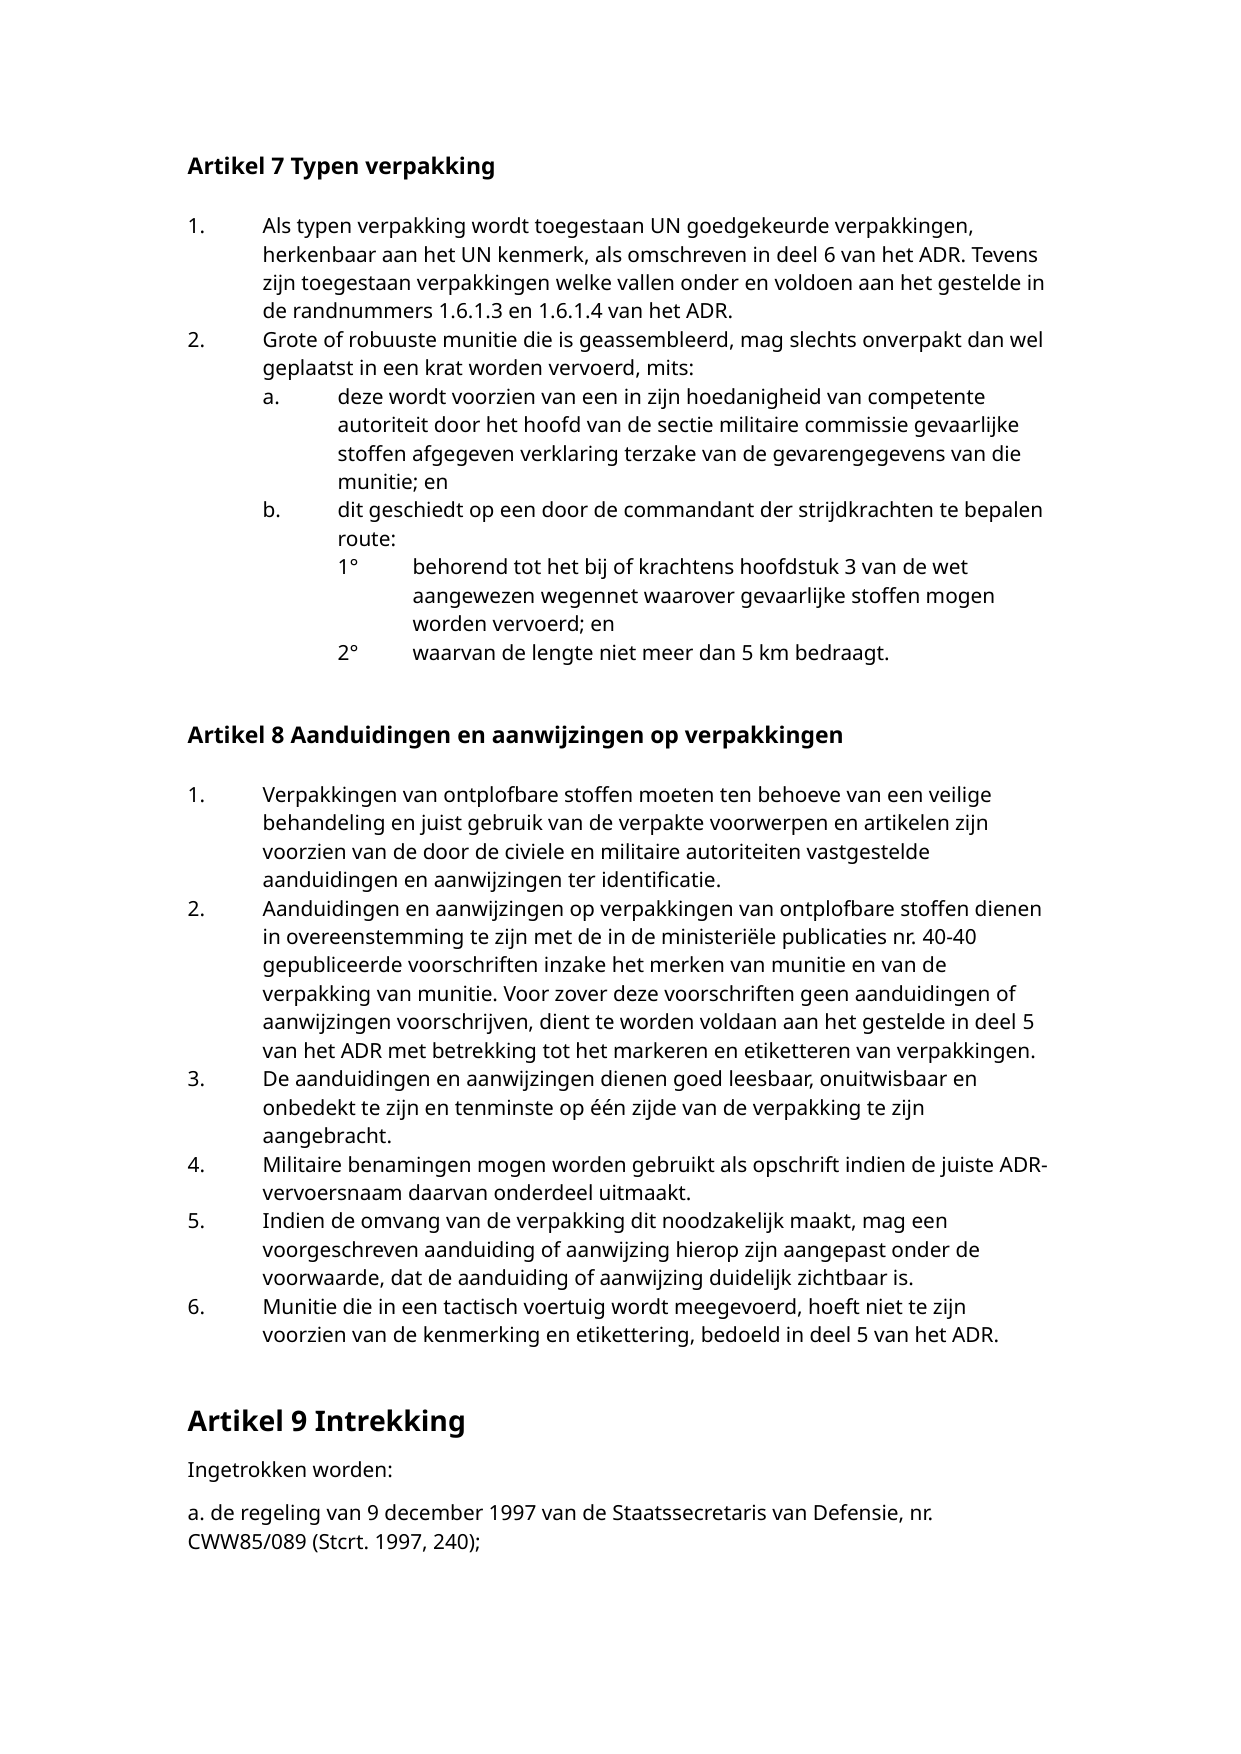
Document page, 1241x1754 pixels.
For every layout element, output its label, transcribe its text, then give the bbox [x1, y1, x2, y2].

list Aanduidingen en aanwijzingen op verpakkingen van ontplofbare stoffen dienen in overeenstemming te zijn met de in de ministeriële publicaties nr. 40-40 gepubliceerde voorschriften inzake het merken van munitie en van de verpakking van munitie. Voor zover deze voorschriften geen aanduidingen of aanwijzingen voorschrijven, dient te worden voldaan aan het gestelde in deel 5 van het ADR met betrekking tot het markeren en etiketteren van verpakkingen. [187, 894, 1053, 1064]
list deze wordt voorzien van een in zijn hoedanigheid van competente autoriteit door het hoofd van de sectie militaire commissie gevaarlijke stoffen afgegeven verklaring terzake van de gevarengegevens van die munitie; en [262, 382, 1053, 496]
subtitle Artikel 7 Typen verpakking [187, 150, 1053, 181]
text a. de regeling van 9 december 1997 van de Staatssecretaris van Defensie, nr. CWW85/089 (Stcrt. 1997, 240); [187, 1498, 1053, 1555]
list Indien de omvang van de verpakking dit noodzakelijk maakt, mag een voorgeschreven aanduiding of aanwijzing hierop zijn aangepast onder de voorwaarde, dat de aanduiding of aanwijzing duidelijk zichtbaar is. [187, 1207, 1053, 1292]
list Munitie die in een tactisch voertuig wordt meegevoerd, hoeft niet te zijn voorzien van de kenmerking en etikettering, bedoeld in deel 5 van het ADR. [187, 1292, 1053, 1349]
list Militaire benamingen mogen worden gebruikt als opschrift indien de juiste ADR- vervoersnaam daarvan onderdeel uitmaakt. [187, 1150, 1053, 1207]
list Verpakkingen van ontplofbare stoffen moeten ten behoeve van een veilige behandeling en juist gebruik van de verpakte voorwerpen en artikelen zijn voorzien van de door de civiele en militaire autoriteiten vastgestelde aanduidingen en aanwijzingen ter identificatie. [187, 780, 1053, 894]
list Als typen verpakking wordt toegestaan UN goedgekeurde verpakkingen, herkenbaar aan het UN kenmerk, als omschreven in deel 6 van het ADR. Tevens zijn toegestaan verpakkingen welke vallen onder en voldoen aan het gestelde in de randnummers 1.6.1.3 en 1.6.1.4 van het ADR. [187, 211, 1053, 325]
subtitle Artikel 8 Aanduidingen en aanwijzingen op verpakkingen [187, 719, 1053, 750]
text Ingetrokken worden: [187, 1455, 1053, 1483]
list behorend tot het bij of krachtens hoofdstuk 3 van de wet aangewezen wegennet waarover gevaarlijke stoffen mogen worden vervoerd; en [337, 552, 1053, 638]
list dit geschiedt op een door de commandant der strijdkrachten te bepalen route: [262, 496, 1053, 552]
subtitle Artikel 9 Intrekking [187, 1401, 1053, 1440]
list waarvan de lengte niet meer dan 5 km bedraagt. [337, 638, 1053, 666]
list Grote of robuuste munitie die is geassembleerd, mag slechts onverpakt dan wel geplaatst in een krat worden vervoerd, mits: [187, 325, 1053, 382]
list De aanduidingen en aanwijzingen dienen goed leesbaar, onuitwisbaar en onbedekt te zijn en tenminste op één zijde van de verpakking te zijn aangebracht. [187, 1064, 1053, 1150]
